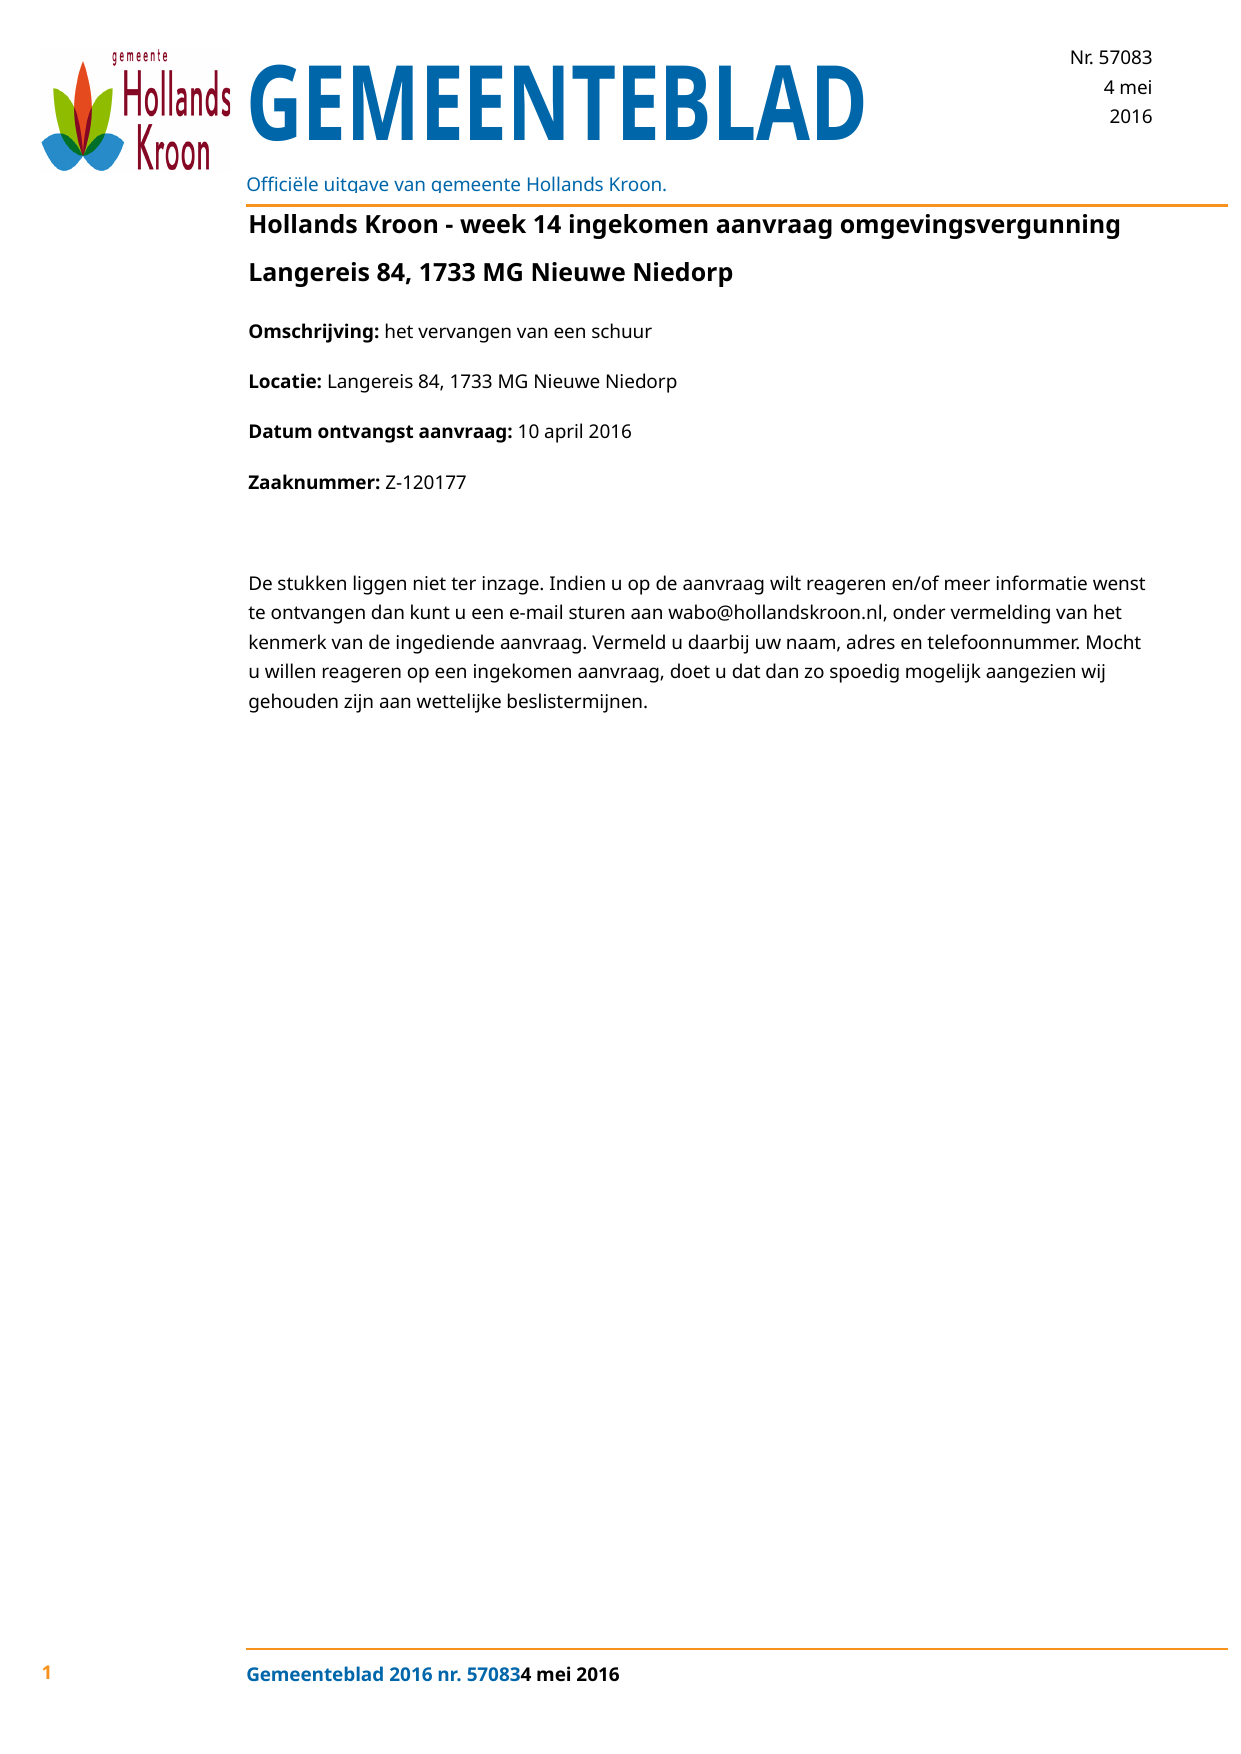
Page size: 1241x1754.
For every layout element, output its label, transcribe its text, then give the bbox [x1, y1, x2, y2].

text Hollands Kroon - week 14 ingekomen aanvraag omgevingsvergunning Langereis 84, 1733 MG Nieuwe Niedorp [248, 207, 1152, 288]
text Datum ontvangst aanvraag: 10 april 2016 [248, 419, 1152, 444]
text Locatie: Langereis 84, 1733 MG Nieuwe Niedorp [248, 368, 1152, 394]
picture [41, 47, 231, 172]
text Zaaknummer: Z-120177 [248, 469, 1152, 495]
text Omschrijving: het vervangen van een schuur [248, 318, 1152, 344]
text De stukken liggen niet ter inzage. Indien u op de aanvraag wilt reageren en/of meer informatie wenst te ontvangen dan kunt u een e-mail sturen aan wabo@hollandskroon.nl, onder vermelding van het kenmerk van de ingediende aanvraag. Vermeld u daarbij uw naam, adres en telefoonnummer. Mocht u willen reageren op een ingekomen aanvraag, doet u dat dan zo spoedig mogelijk aangezien wij gehouden zijn aan wettelijke beslistermijnen. [248, 570, 1152, 714]
